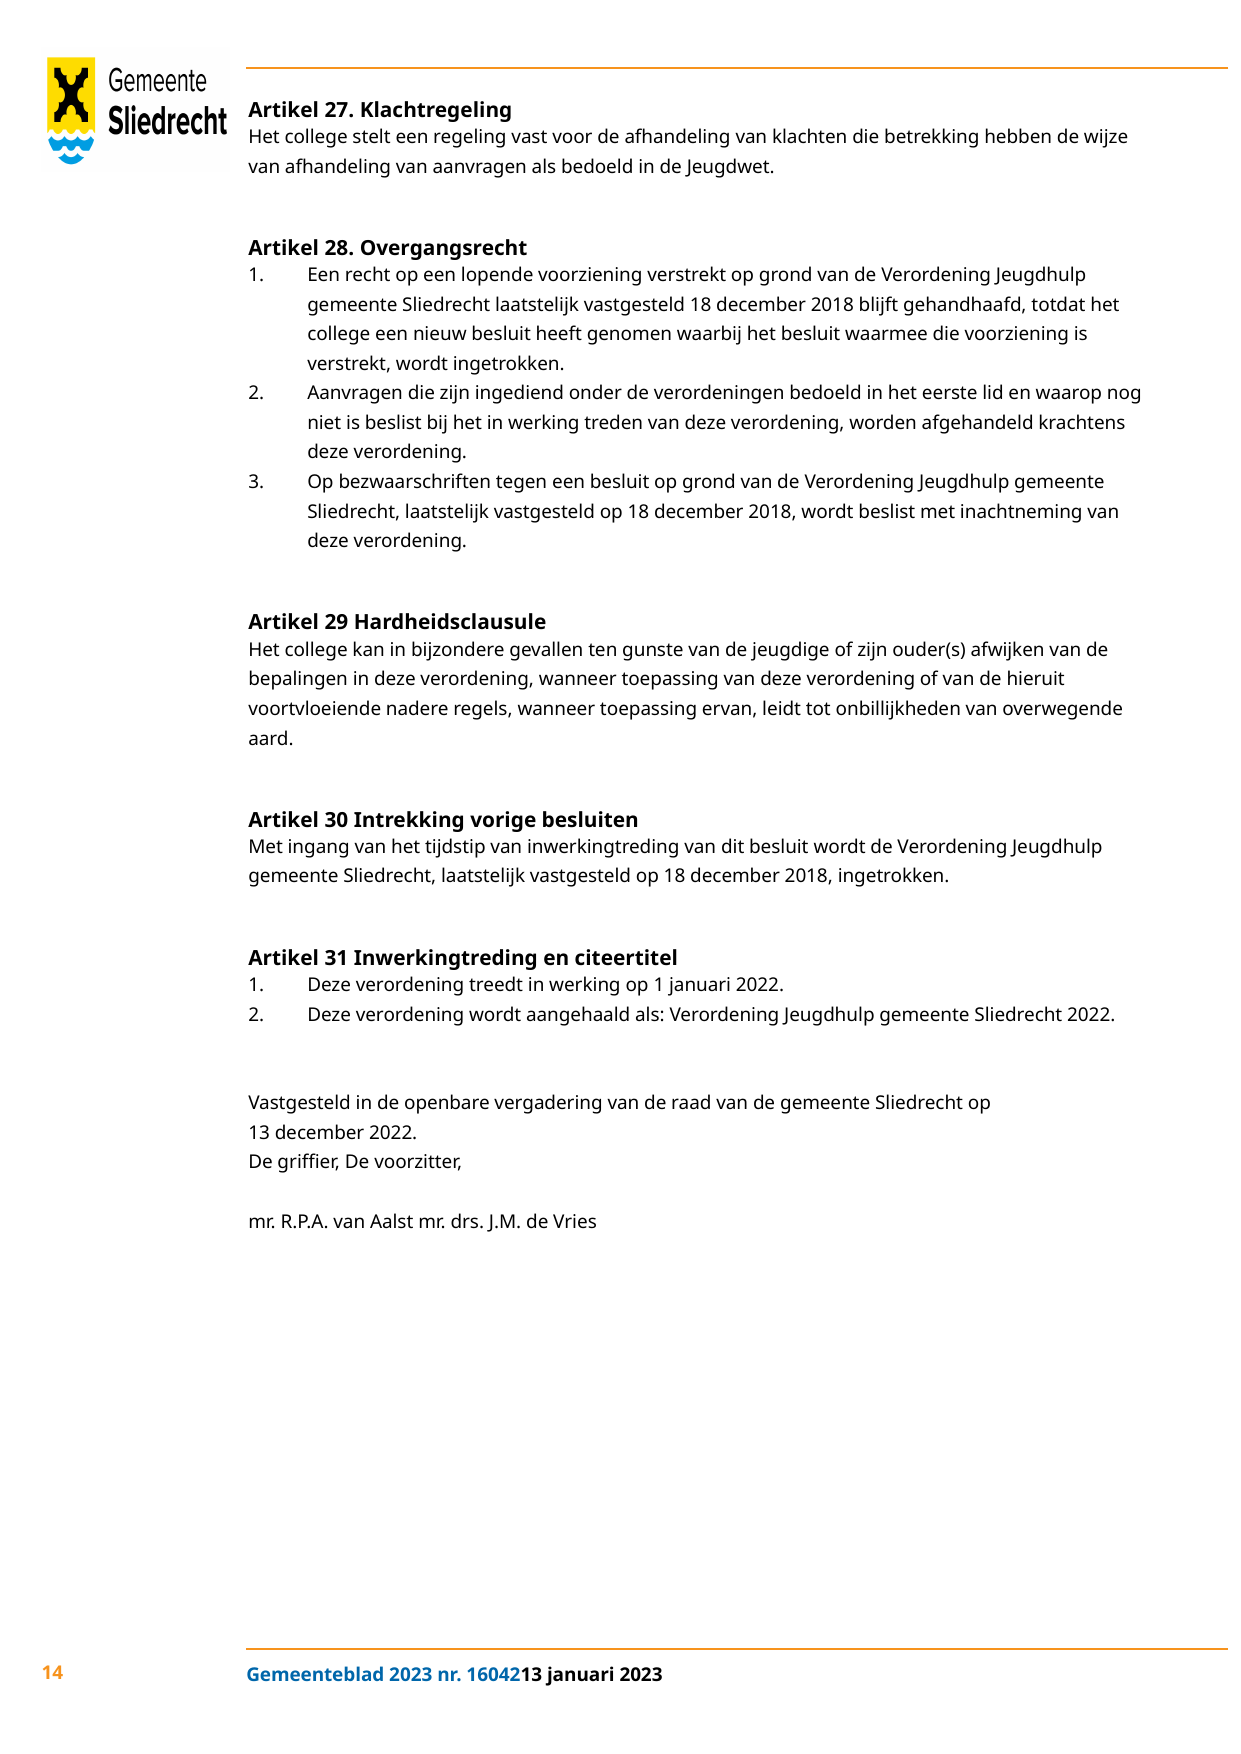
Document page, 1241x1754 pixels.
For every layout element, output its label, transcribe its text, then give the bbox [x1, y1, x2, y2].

text Artikel 30 Intrekking vorige besluiten [248, 805, 1152, 833]
list Deze verordening wordt aangehaald als: Verordening Jeugdhulp gemeente Sliedrecht 2022. [248, 1001, 1152, 1026]
text Het college kan in bijzondere gevallen ten gunste van de jeugdige of zijn ouder(s) afwijken van de bepalingen in deze verordening, wanneer toepassing van deze verordening of van de hieruit voortvloeiende nadere regels, wanneer toepassing ervan, leidt tot onbillijkheden van overwegende aard. [248, 636, 1152, 750]
text Het college stelt een regeling vast voor de afhandeling van klachten die betrekking hebben de wijze van afhandeling van aanvragen als bedoeld in de Jeugdwet. [248, 123, 1152, 178]
text mr. R.P.A. van Aalst mr. drs. J.M. de Vries [248, 1208, 1152, 1233]
list Op bezwaarschriften tegen een besluit op grond van de Verordening Jeugdhulp gemeente Sliedrecht, laatstelijk vastgesteld op 18 december 2018, wordt beslist met inachtneming van deze verordening. [248, 468, 1152, 553]
text Met ingang van het tijdstip van inwerkingtreding van dit besluit wordt de Verordening Jeugdhulp gemeente Sliedrecht, laatstelijk vastgesteld op 18 december 2018, ingetrokken. [248, 833, 1152, 888]
text Artikel 29 Hardheidsclausule [248, 607, 1152, 636]
text Vastgesteld in de openbare vergadering van de raad van de gemeente Sliedrecht op [248, 1089, 1152, 1115]
text Artikel 31 Inwerkingtreding en citeertitel [248, 943, 1152, 971]
text 13 december 2022. [248, 1119, 1152, 1145]
list Aanvragen die zijn ingediend onder de verordeningen bedoeld in het eerste lid en waarop nog niet is beslist bij het in werking treden van deze verordening, worden afgehandeld krachtens deze verordening. [248, 379, 1152, 464]
text De griffier, De voorzitter, [248, 1149, 1152, 1174]
text Artikel 28. Overgangsrecht [248, 233, 1152, 261]
list Een recht op een lopende voorziening verstrekt op grond van de Verordening Jeugdhulp gemeente Sliedrecht laatstelijk vastgesteld 18 december 2018 blijft gehandhaafd, totdat het college een nieuw besluit heeft genomen waarbij het besluit waarmee die voorziening is verstrekt, wordt ingetrokken. [248, 261, 1152, 376]
picture [41, 47, 231, 172]
list Deze verordening treedt in werking op 1 januari 2022. [248, 971, 1152, 997]
text Artikel 27. Klachtregeling [248, 95, 1152, 123]
